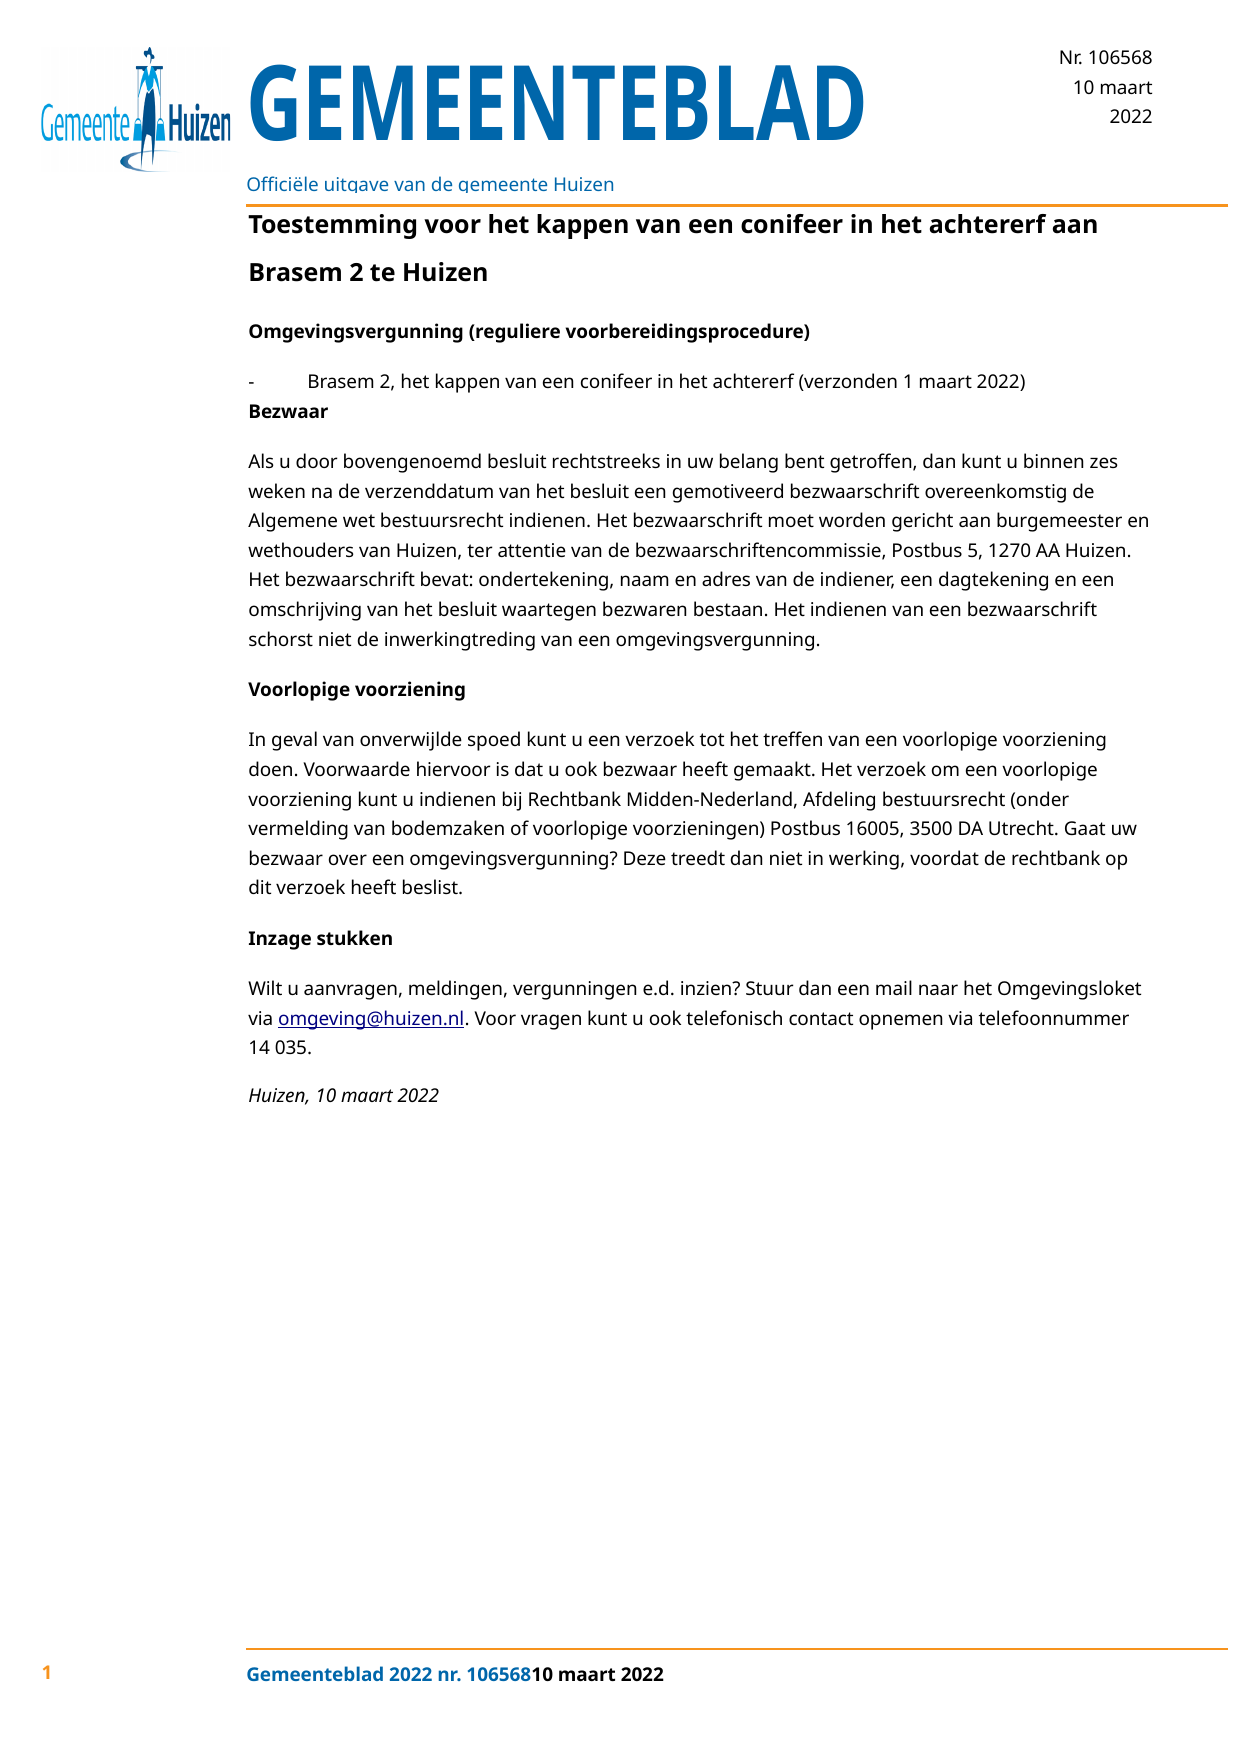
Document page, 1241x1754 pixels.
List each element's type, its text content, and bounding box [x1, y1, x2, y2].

text Toestemming voor het kappen van een conifeer in het achtererf aan Brasem 2 te Huizen [248, 207, 1152, 288]
text Huizen, 10 maart 2022 [248, 1082, 1152, 1108]
list Brasem 2, het kappen van een conifeer in het achtererf (verzonden 1 maart 2022) [248, 368, 1152, 394]
picture [41, 47, 231, 172]
text Omgevingsvergunning (reguliere voorbereidingsprocedure) [248, 318, 1152, 344]
text Inzage stukken [248, 925, 1152, 951]
text Als u door bovengenoemd besluit rechtstreeks in uw belang bent getroffen, dan kunt u binnen zes weken na de verzenddatum van het besluit een gemotiveerd bezwaarschrift overeenkomstig de Algemene wet bestuursrecht indienen. Het bezwaarschrift moet worden gericht aan burgemeester en wethouders van Huizen, ter attentie van de bezwaarschriftencommissie, Postbus 5, 1270 AA Huizen. Het bezwaarschrift bevat: ondertekening, naam en adres van de indiener, een dagtekening en een omschrijving van het besluit waartegen bezwaren bestaan. Het indienen van een bezwaarschrift schorst niet de inwerkingtreding van een omgevingsvergunning. [248, 448, 1152, 652]
text In geval van onverwijlde spoed kunt u een verzoek tot het treffen van een voorlopige voorziening doen. Voorwaarde hiervoor is dat u ook bezwaar heeft gemaakt. Het verzoek om een voorlopige voorziening kunt u indienen bij Rechtbank Midden-Nederland, Afdeling bestuursrecht (onder vermelding van bodemzaken of voorlopige voorzieningen) Postbus 16005, 3500 DA Utrecht. Gaat uw bezwaar over een omgevingsvergunning? Deze treedt dan niet in werking, voordat de rechtbank op dit verzoek heeft beslist. [248, 727, 1152, 900]
text Wilt u aanvragen, meldingen, vergunningen e.d. inzien? Stuur dan een mail naar het Omgevingsloket via omgeving@huizen.nl. Voor vragen kunt u ook telefonisch contact opnemen via telefoonnummer 14 035. [248, 975, 1152, 1060]
text Voorlopige voorziening [248, 676, 1152, 702]
text Bezwaar [248, 398, 1152, 424]
